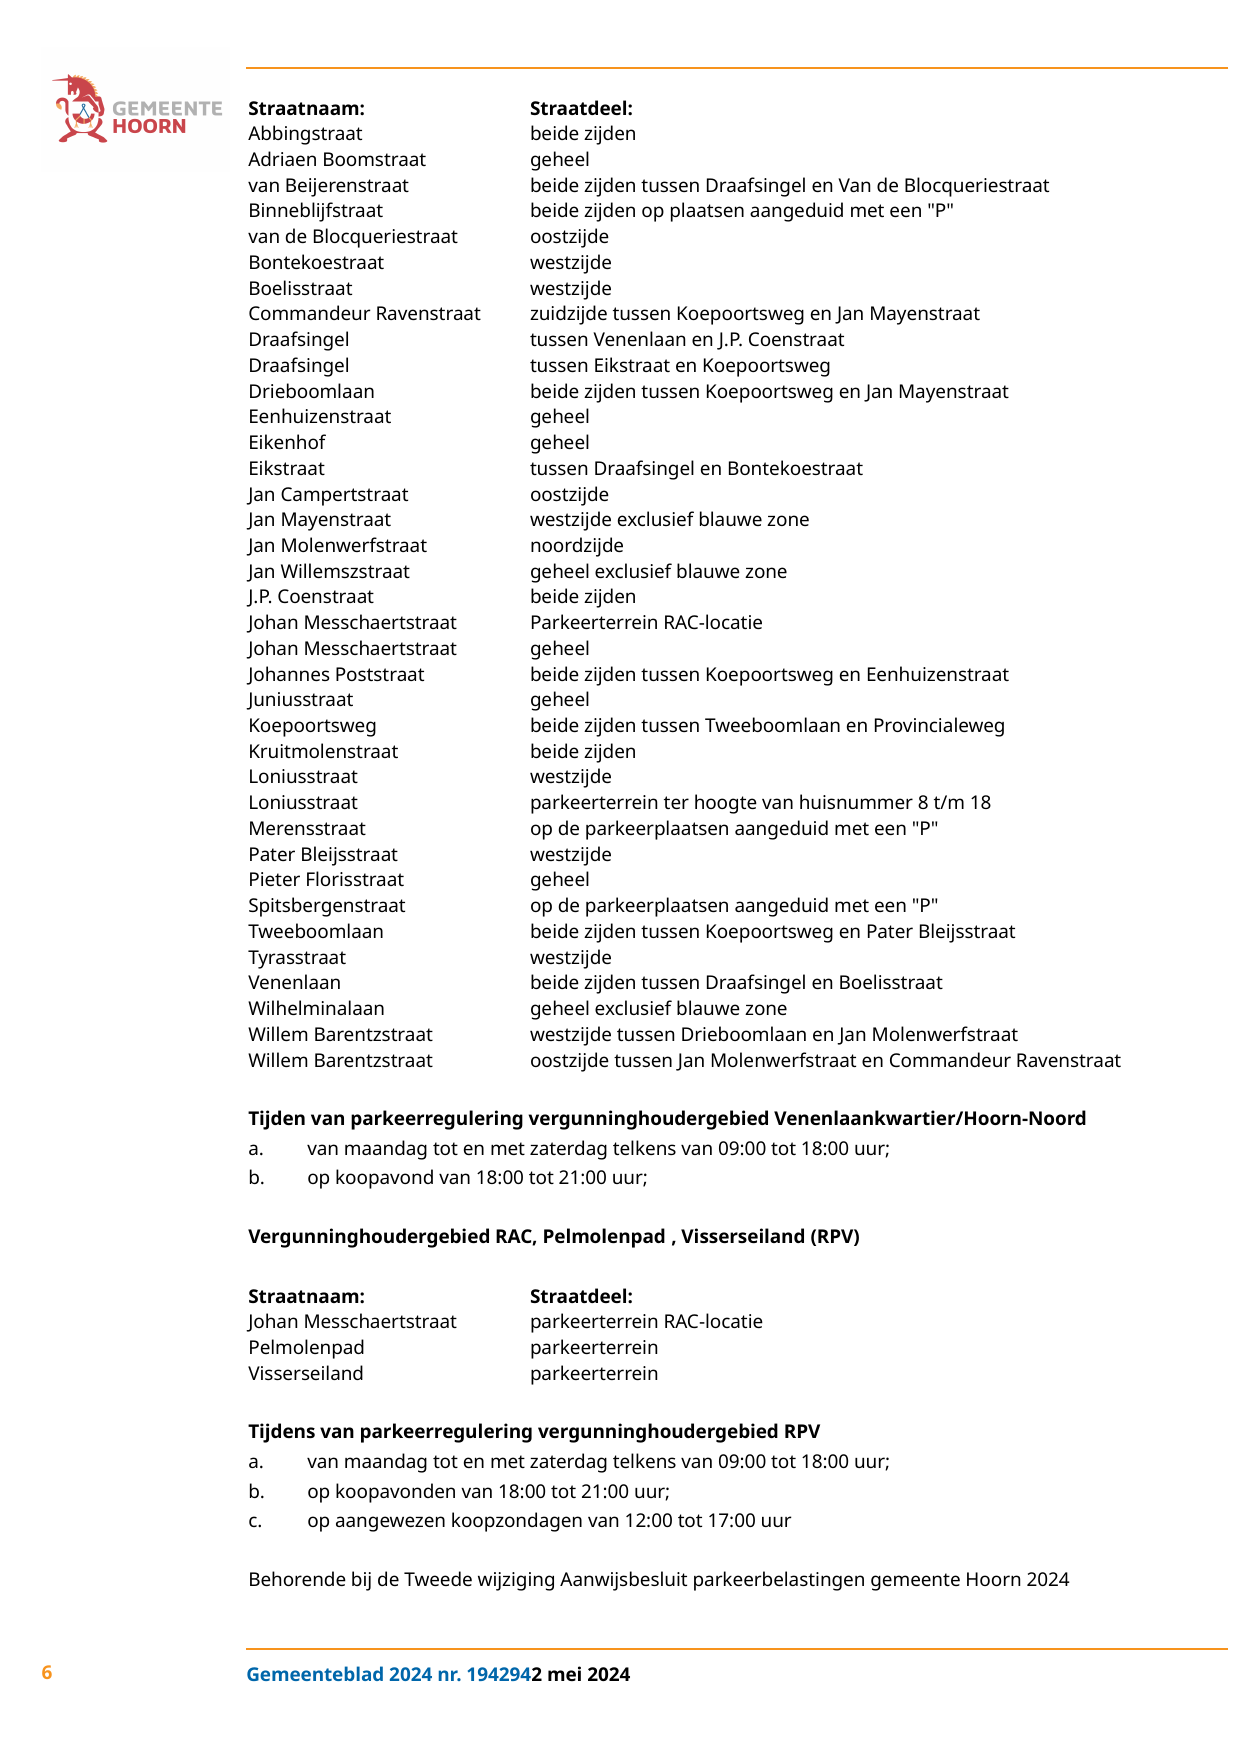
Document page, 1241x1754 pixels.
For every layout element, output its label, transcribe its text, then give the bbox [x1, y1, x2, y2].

table_cell geheel [530, 635, 1152, 661]
table_cell Loniusstraat [248, 790, 530, 815]
table_cell beide zijden tussen Koepoortsweg en Pater Bleijsstraat [530, 918, 1152, 944]
table_cell westzijde exclusief blauwe zone [530, 506, 1152, 532]
table_cell westzijde [530, 249, 1152, 275]
table_cell Parkeerterrein RAC-locatie [530, 609, 1152, 635]
table_cell Merensstraat [248, 815, 530, 841]
table_cell Jan Campertstraat [248, 481, 530, 506]
text Tijden van parkeerregulering vergunninghoudergebied Venenlaankwartier/Hoorn-Noord [248, 1105, 1152, 1131]
table_cell beide zijden op plaatsen aangeduid met een "P" [530, 198, 1152, 223]
table_cell Johannes Poststraat [248, 661, 530, 687]
table_cell Eenhuizenstraat [248, 404, 530, 429]
table_cell Jan Mayenstraat [248, 506, 530, 532]
table_cell Willem Barentzstraat [248, 1021, 530, 1047]
table_cell Boelisstraat [248, 275, 530, 301]
table_cell parkeerterrein ter hoogte van huisnummer 8 t/m 18 [530, 790, 1152, 815]
table_cell geheel exclusief blauwe zone [530, 995, 1152, 1021]
table_cell geheel [530, 146, 1152, 172]
table_cell Binneblijfstraat [248, 198, 530, 223]
table_cell Commandeur Ravenstraat [248, 301, 530, 326]
table_cell Adriaen Boomstraat [248, 146, 530, 172]
picture [41, 47, 231, 172]
table_cell westzijde [530, 764, 1152, 789]
list van maandag tot en met zaterdag telkens van 09:00 tot 18:00 uur; [248, 1135, 1152, 1161]
list op koopavond van 18:00 tot 21:00 uur; [248, 1164, 1152, 1190]
table_cell Pater Bleijsstraat [248, 841, 530, 867]
table_cell geheel [530, 867, 1152, 892]
table_cell Loniusstraat [248, 764, 530, 789]
table_cell Tweeboomlaan [248, 918, 530, 944]
table_cell Eikenhof [248, 429, 530, 455]
table_cell Eikstraat [248, 455, 530, 481]
table_cell op de parkeerplaatsen aangeduid met een "P" [530, 815, 1152, 841]
list op koopavonden van 18:00 tot 21:00 uur; [248, 1478, 1152, 1503]
table_cell Koepoortsweg [248, 712, 530, 738]
table_cell Draafsingel [248, 352, 530, 378]
table_cell geheel [530, 687, 1152, 712]
table_cell noordzijde [530, 532, 1152, 558]
table_header Straatdeel: [530, 1283, 1152, 1309]
table_cell Venenlaan [248, 970, 530, 995]
table_cell tussen Draafsingel en Bontekoestraat [530, 455, 1152, 481]
table_cell westzijde [530, 841, 1152, 867]
table_cell beide zijden [530, 584, 1152, 609]
table_cell parkeerterrein [530, 1360, 1152, 1386]
table_cell Pieter Florisstraat [248, 867, 530, 892]
table_cell Draafsingel [248, 326, 530, 352]
table_cell Spitsbergenstraat [248, 893, 530, 918]
table_cell geheel [530, 429, 1152, 455]
table_cell Juniusstraat [248, 687, 530, 712]
table_cell beide zijden [530, 121, 1152, 146]
table_cell Visserseiland [248, 1360, 530, 1386]
table_header Straatnaam: [248, 95, 530, 121]
table_cell Johan Messchaertstraat [248, 1309, 530, 1334]
table_cell beide zijden [530, 738, 1152, 764]
table_cell van de Blocqueriestraat [248, 224, 530, 249]
table_cell westzijde [530, 944, 1152, 969]
table_cell Johan Messchaertstraat [248, 609, 530, 635]
table_cell westzijde tussen Drieboomlaan en Jan Molenwerfstraat [530, 1021, 1152, 1047]
table_cell westzijde [530, 275, 1152, 301]
table_cell van Beijerenstraat [248, 172, 530, 198]
text Tijdens van parkeerregulering vergunninghoudergebied RPV [248, 1419, 1152, 1444]
table_cell parkeerterrein [530, 1334, 1152, 1360]
table_cell oostzijde tussen Jan Molenwerfstraat en Commandeur Ravenstraat [530, 1047, 1152, 1072]
text Behorende bij de Tweede wijziging Aanwijsbesluit parkeerbelastingen gemeente Hoorn 2024 [248, 1567, 1152, 1592]
list op aangewezen koopzondagen van 12:00 tot 17:00 uur [248, 1507, 1152, 1533]
table_cell Tyrasstraat [248, 944, 530, 969]
table_cell Pelmolenpad [248, 1334, 530, 1360]
table_cell beide zijden tussen Draafsingel en Boelisstraat [530, 970, 1152, 995]
table_cell Johan Messchaertstraat [248, 635, 530, 661]
table_cell op de parkeerplaatsen aangeduid met een "P" [530, 893, 1152, 918]
table_cell Bontekoestraat [248, 249, 530, 275]
table_cell geheel exclusief blauwe zone [530, 558, 1152, 584]
table_cell oostzijde [530, 224, 1152, 249]
table_cell beide zijden tussen Koepoortsweg en Jan Mayenstraat [530, 378, 1152, 403]
table_cell oostzijde [530, 481, 1152, 506]
table_cell Jan Willemszstraat [248, 558, 530, 584]
table_cell J.P. Coenstraat [248, 584, 530, 609]
table_cell beide zijden tussen Koepoortsweg en Eenhuizenstraat [530, 661, 1152, 687]
table_cell beide zijden tussen Tweeboomlaan en Provincialeweg [530, 712, 1152, 738]
list van maandag tot en met zaterdag telkens van 09:00 tot 18:00 uur; [248, 1448, 1152, 1474]
table_cell tussen Eikstraat en Koepoortsweg [530, 352, 1152, 378]
table_cell tussen Venenlaan en J.P. Coenstraat [530, 326, 1152, 352]
table_cell Jan Molenwerfstraat [248, 532, 530, 558]
table_cell Abbingstraat [248, 121, 530, 146]
table_cell Kruitmolenstraat [248, 738, 530, 764]
table_header Straatdeel: [530, 95, 1152, 121]
table_cell Drieboomlaan [248, 378, 530, 403]
table_header Straatnaam: [248, 1283, 530, 1309]
text Vergunninghoudergebied RAC, Pelmolenpad , Visserseiland (RPV) [248, 1224, 1152, 1249]
table_cell Willem Barentzstraat [248, 1047, 530, 1072]
table_cell zuidzijde tussen Koepoortsweg en Jan Mayenstraat [530, 301, 1152, 326]
table_cell parkeerterrein RAC-locatie [530, 1309, 1152, 1334]
table_cell geheel [530, 404, 1152, 429]
table_cell beide zijden tussen Draafsingel en Van de Blocqueriestraat [530, 172, 1152, 198]
table_cell Wilhelminalaan [248, 995, 530, 1021]
